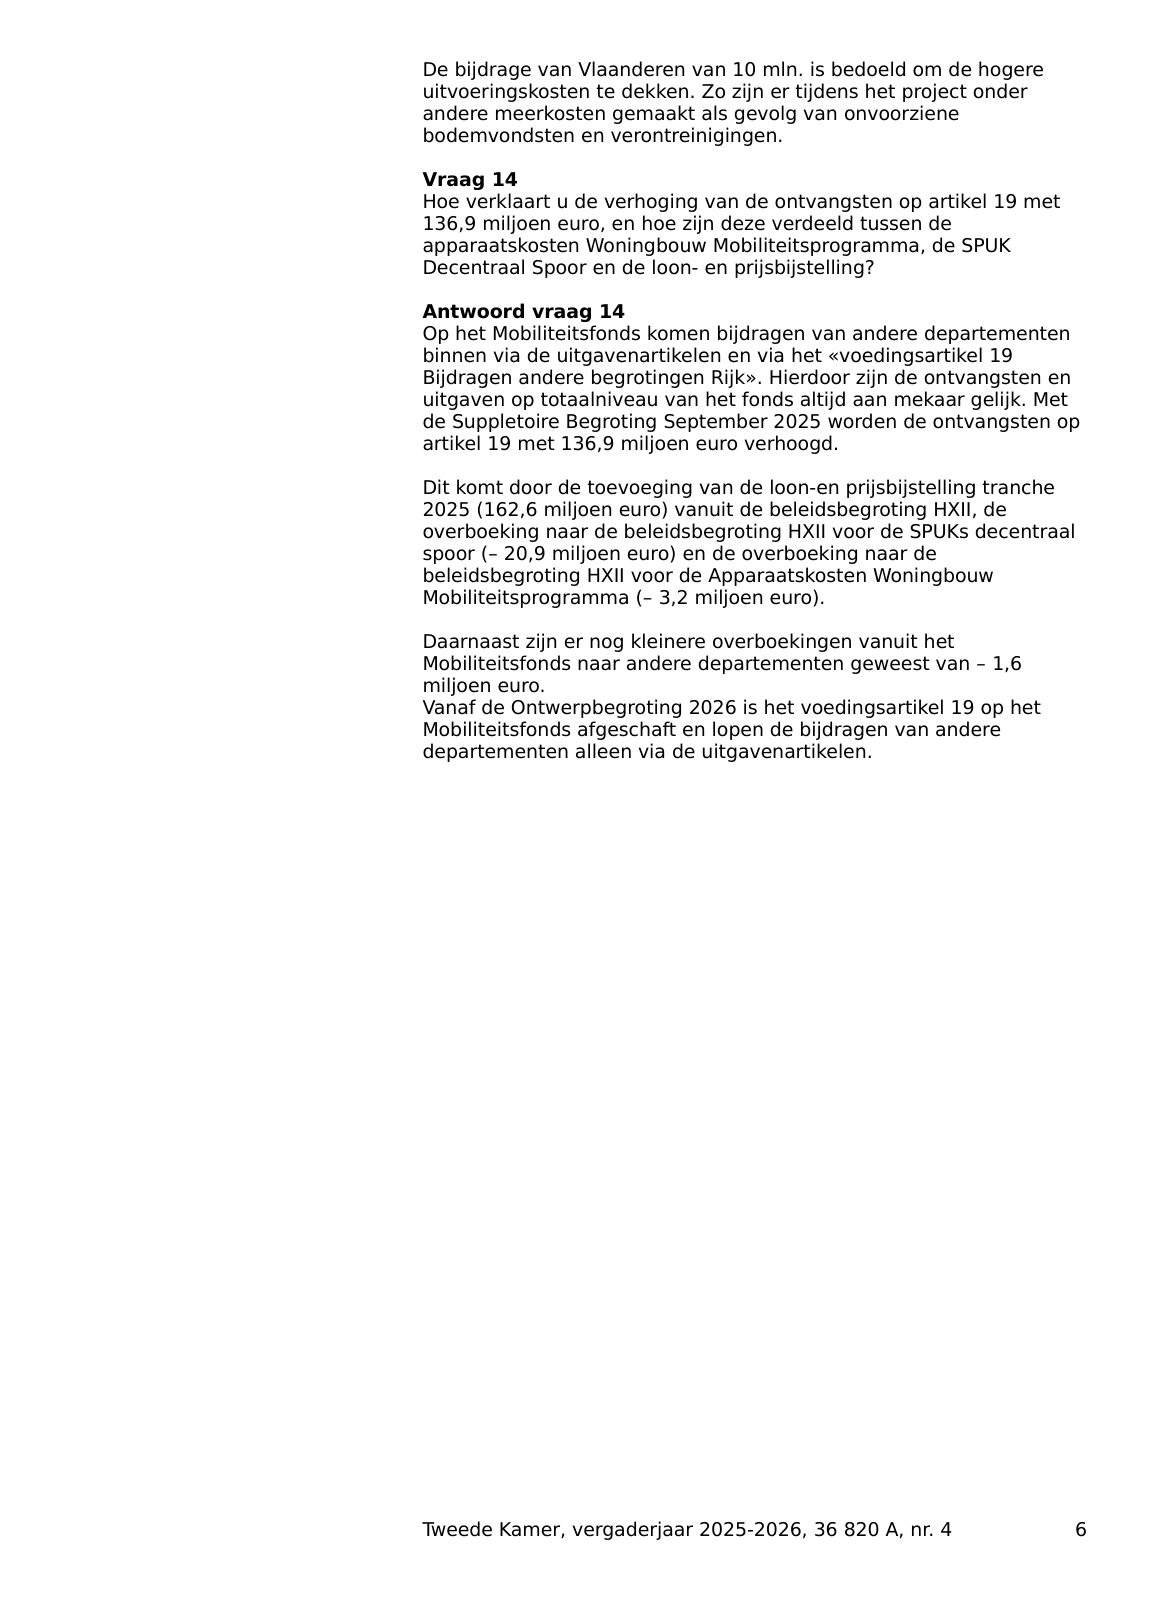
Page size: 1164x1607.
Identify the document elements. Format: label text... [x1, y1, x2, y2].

text De bijdrage van Vlaanderen van 10 mln. is bedoeld om de hogere uitvoeringskosten te dekken. Zo zijn er tijdens het project onder andere meerkosten gemaakt als gevolg van onvoorziene bodemvondsten en verontreinigingen. [422, 59, 1087, 147]
text Vanaf de Ontwerpbegroting 2026 is het voedingsartikel 19 op het Mobiliteitsfonds afgeschaft en lopen de bijdragen van andere departementen alleen via de uitgavenartikelen. [422, 697, 1087, 763]
text Hoe verklaart u de verhoging van de ontvangsten op artikel 19 met 136,9 miljoen euro, en hoe zijn deze verdeeld tussen de apparaatskosten Woningbouw Mobiliteitsprogramma, de SPUK Decentraal Spoor en de loon- en prijsbijstelling? [422, 191, 1087, 279]
text Daarnaast zijn er nog kleinere overboekingen vanuit het Mobiliteitsfonds naar andere departementen geweest van – 1,6 miljoen euro. [422, 631, 1087, 697]
text Dit komt door de toevoeging van de loon-en prijsbijstelling tranche 2025 (162,6 miljoen euro) vanuit de beleidsbegroting HXII, de overboeking naar de beleidsbegroting HXII voor de SPUKs decentraal spoor (– 20,9 miljoen euro) en de overboeking naar de beleidsbegroting HXII voor de Apparaatskosten Woningbouw Mobiliteitsprogramma (– 3,2 miljoen euro). [422, 477, 1087, 609]
text Op het Mobiliteitsfonds komen bijdragen van andere departementen binnen via de uitgavenartikelen en via het «voedingsartikel 19 Bijdragen andere begrotingen Rijk». Hierdoor zijn de ontvangsten en uitgaven op totaalniveau van het fonds altijd aan mekaar gelijk. Met de Suppletoire Begroting September 2025 worden de ontvangsten op artikel 19 met 136,9 miljoen euro verhoogd. [422, 323, 1087, 455]
text Vraag 14 [422, 169, 1087, 191]
text Antwoord vraag 14 [422, 301, 1087, 323]
